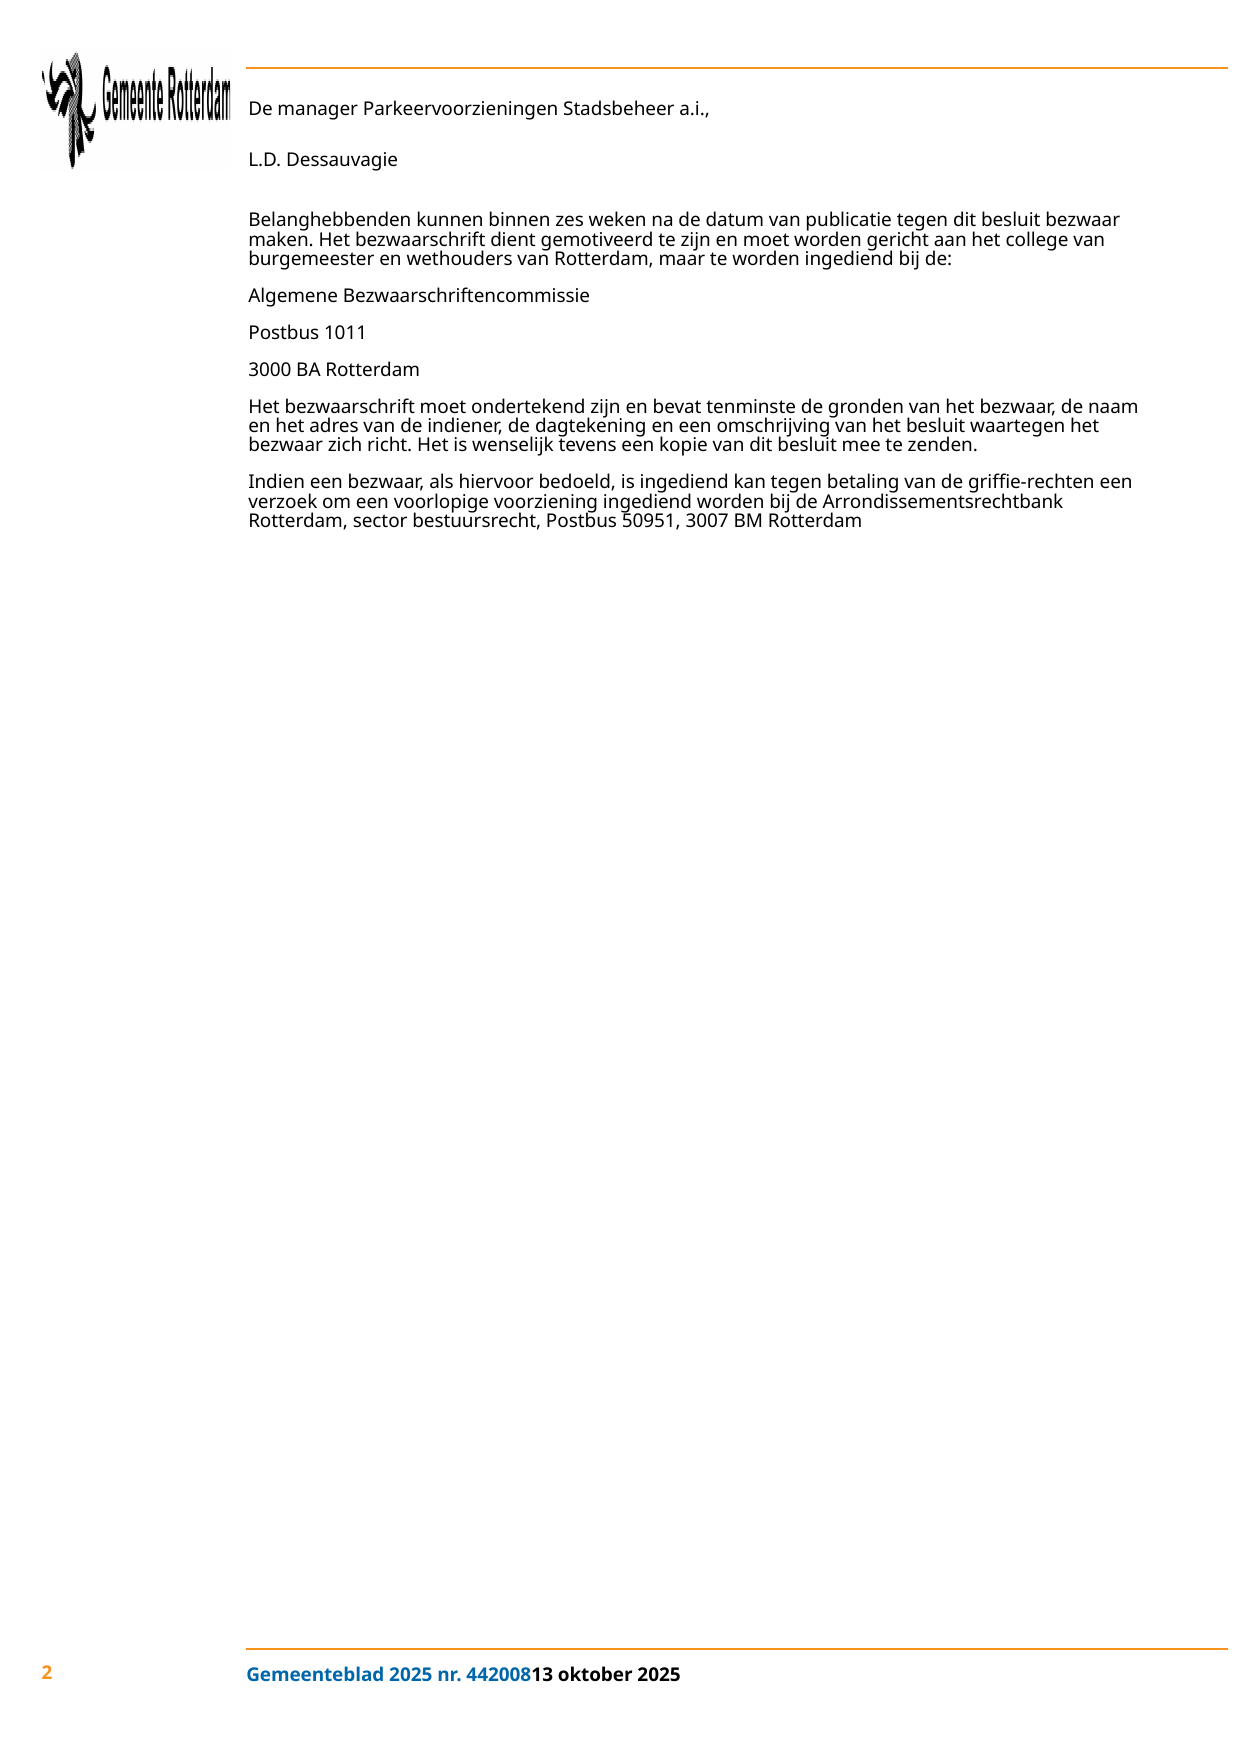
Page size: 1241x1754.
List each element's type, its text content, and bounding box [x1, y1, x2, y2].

text Postbus 1011 [248, 324, 1152, 343]
text Algemene Bezwaarschriftencommissie [248, 287, 1152, 306]
text Indien een bezwaar, als hiervoor bedoeld, is ingediend kan tegen betaling van de griffie-rechten een verzoek om een voorlopige voorziening ingediend worden bij de Arrondissementsrechtbank Rotterdam, sector bestuursrecht, Postbus 50951, 3007 BM Rotterdam [248, 473, 1152, 531]
text Het bezwaarschrift moet ondertekend zijn en bevat tenminste de gronden van het bezwaar, de naam en het adres van de indiener, de dagtekening en een omschrijving van het besluit waartegen het bezwaar zich richt. Het is wenselijk tevens een kopie van dit besluit mee te zenden. [248, 398, 1152, 456]
picture [41, 47, 231, 172]
text De manager Parkeervoorzieningen Stadsbeheer a.i., [248, 95, 1152, 121]
text Belanghebbenden kunnen binnen zes weken na de datum van publicatie tegen dit besluit bezwaar maken. Het bezwaarschrift dient gemotiveerd te zijn en moet worden gericht aan het college van burgemeester en wethouders van Rotterdam, maar te worden ingediend bij de: [248, 211, 1152, 269]
text 3000 BA Rotterdam [248, 361, 1152, 380]
text L.D. Dessauvagie [248, 146, 1152, 172]
